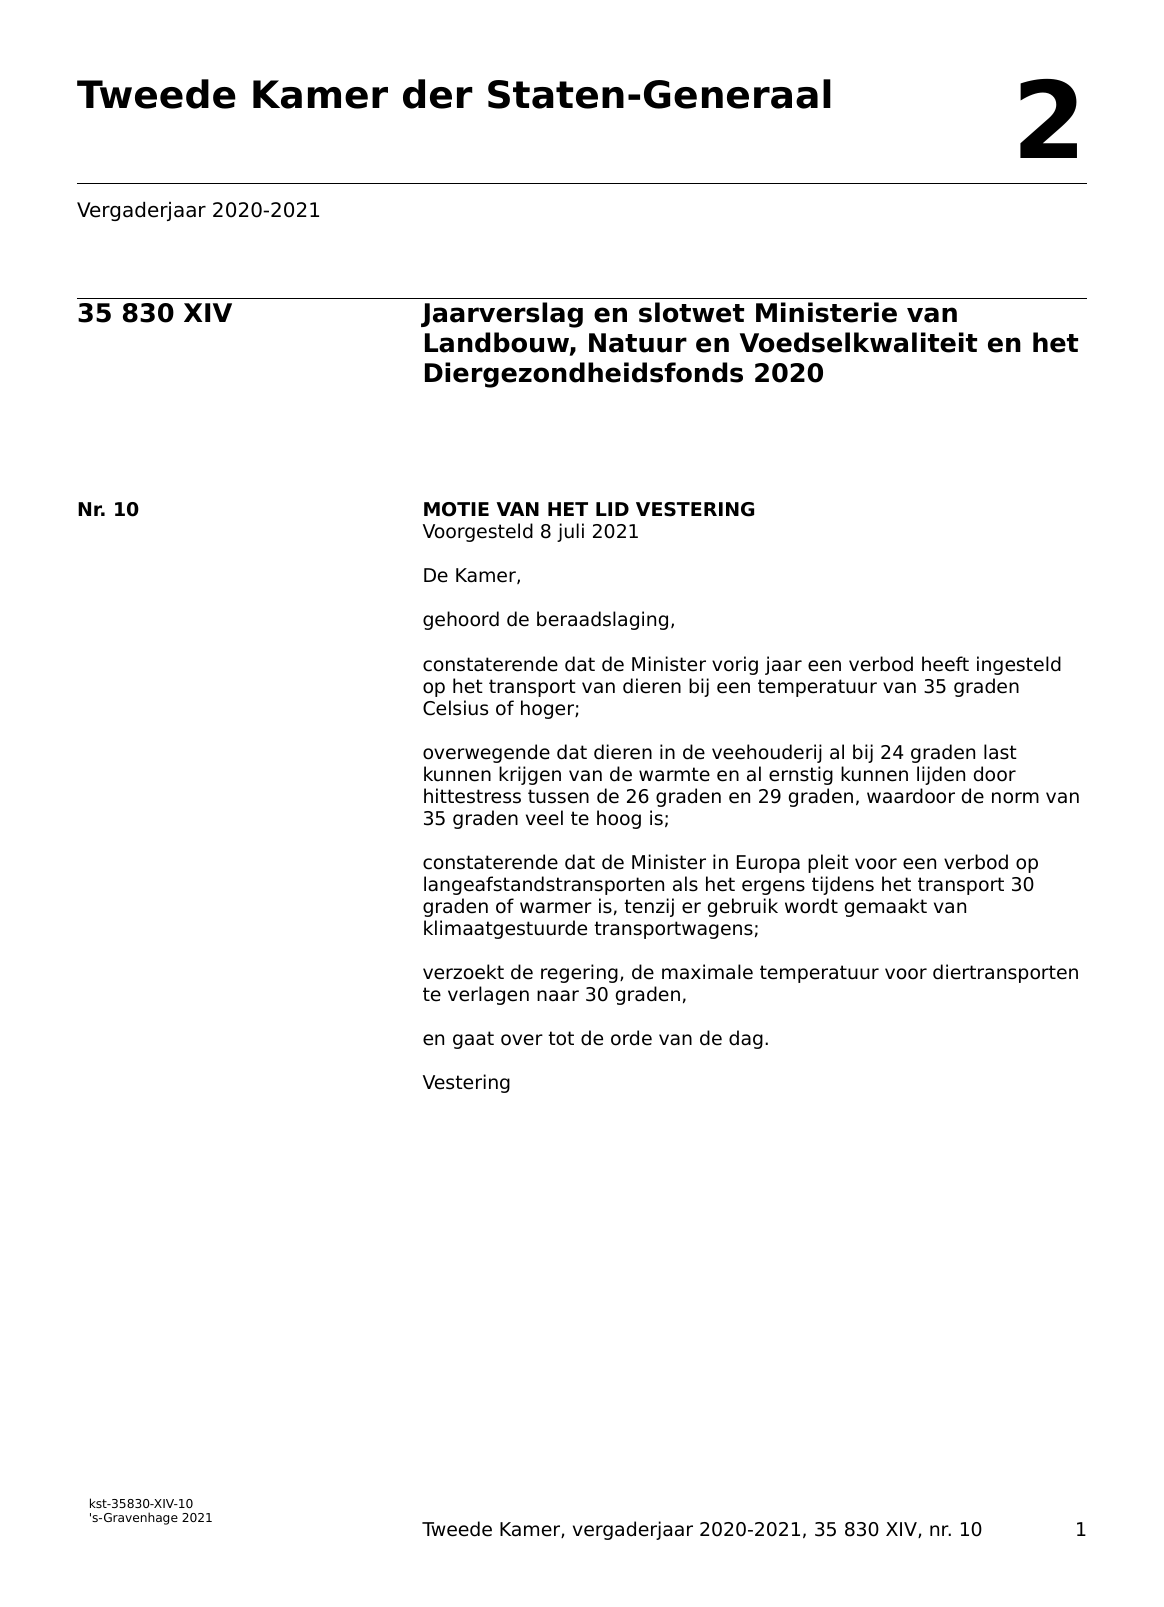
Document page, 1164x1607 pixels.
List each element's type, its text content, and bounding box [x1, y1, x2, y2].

text verzoekt de regering, de maximale temperatuur voor diertransporten te verlagen naar 30 graden, [422, 962, 1087, 1006]
table_header 2 [886, 59, 1087, 183]
table_cell Vergaderjaar 2020-2021 [77, 184, 1087, 298]
table_header Tweede Kamer der Staten-Generaal [77, 59, 886, 183]
text overwegende dat dieren in de veehouderij al bij 24 graden last kunnen krijgen van de warmte en al ernstig kunnen lijden door hittestress tussen de 26 graden en 29 graden, waardoor de norm van 35 graden veel te hoog is; [422, 742, 1087, 829]
text constaterende dat de Minister in Europa pleit voor een verbod op langeafstandstransporten als het ergens tijdens het transport 30 graden of warmer is, tenzij er gebruik wordt gemaakt van klimaatgestuurde transportwagens; [422, 852, 1087, 940]
text 's-Gravenhage 2021 [88, 1511, 323, 1525]
subtitle Nr. 10 MOTIE VAN HET LID VESTERING [77, 499, 1087, 521]
subtitle 35 830 XIV Jaarverslag en slotwet Ministerie van Landbouw, Natuur en Voedselkwaliteit en het Diergezondheidsfonds 2020 [77, 299, 1087, 388]
text kst-35830-XIV-10 [88, 1497, 323, 1511]
text en gaat over tot de orde van de dag. [422, 1028, 1087, 1050]
text Vestering [422, 1072, 1087, 1094]
text gehoord de beraadslaging, [422, 609, 1087, 631]
text Voorgesteld 8 juli 2021 [422, 521, 1087, 543]
text constaterende dat de Minister vorig jaar een verbod heeft ingesteld op het transport van dieren bij een temperatuur van 35 graden Celsius of hoger; [422, 653, 1087, 719]
text De Kamer, [422, 565, 1087, 587]
